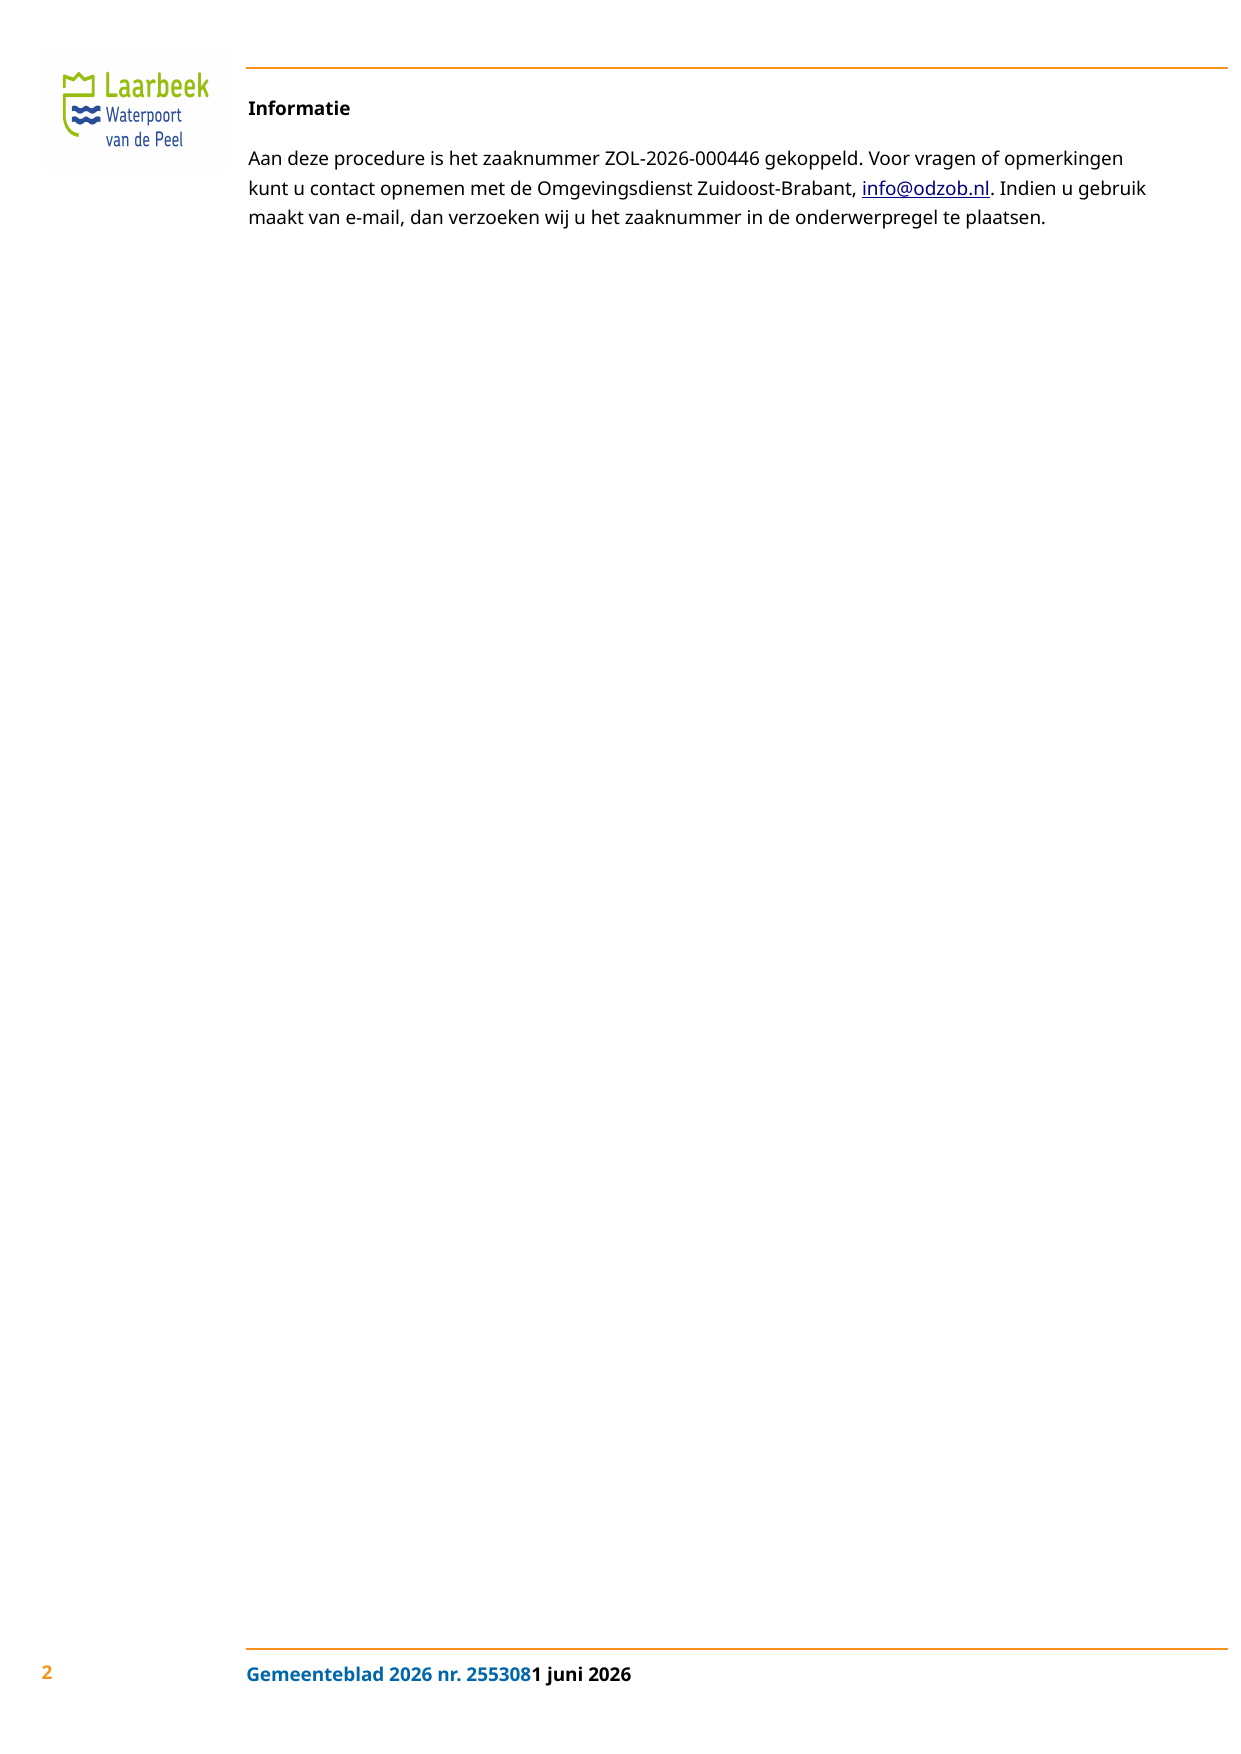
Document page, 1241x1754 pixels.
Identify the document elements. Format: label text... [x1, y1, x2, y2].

text Informatie [248, 95, 1152, 121]
picture [41, 47, 231, 172]
text Aan deze procedure is het zaaknummer ZOL-2026-000446 gekoppeld. Voor vragen of opmerkingen kunt u contact opnemen met de Omgevingsdienst Zuidoost-Brabant, info@odzob.nl. Indien u gebruik maakt van e-mail, dan verzoeken wij u het zaaknummer in de onderwerpregel te plaatsen. [248, 145, 1152, 230]
